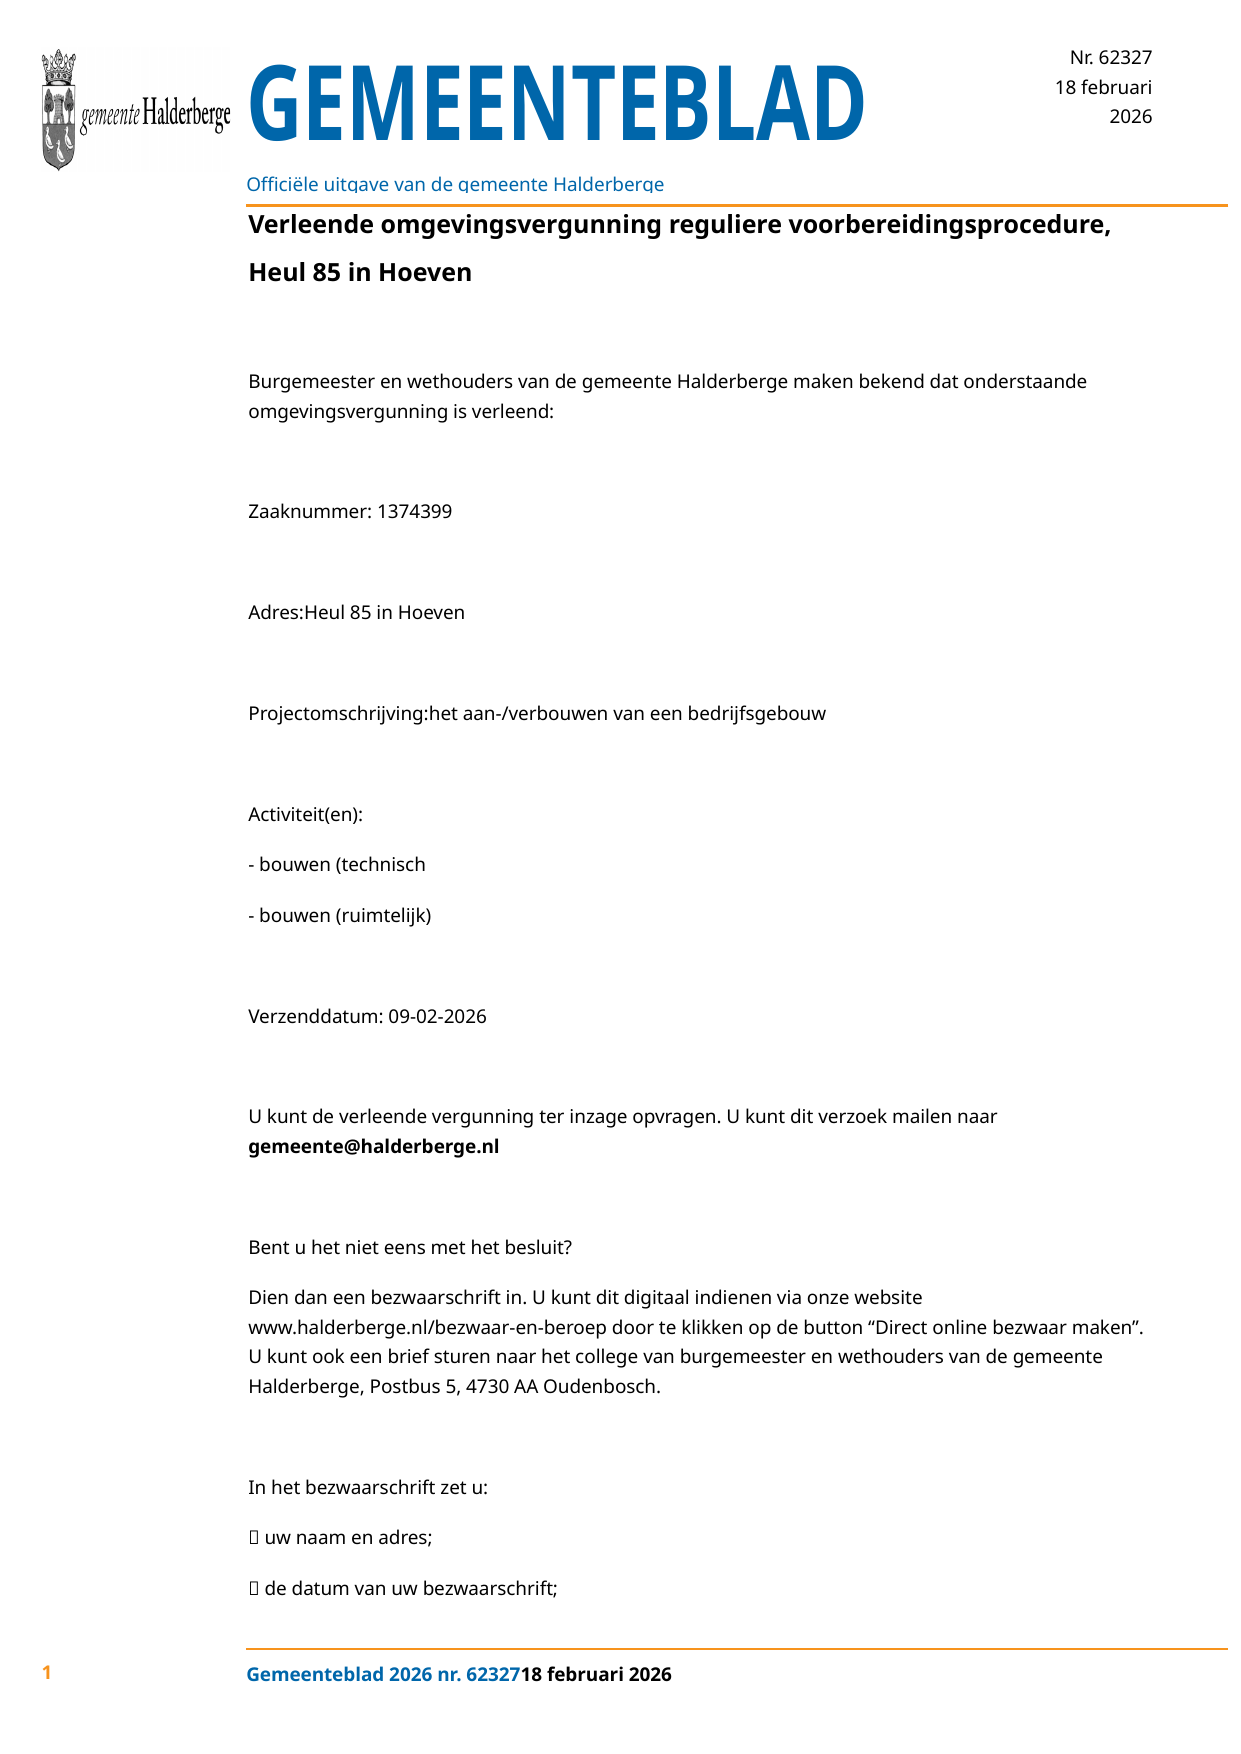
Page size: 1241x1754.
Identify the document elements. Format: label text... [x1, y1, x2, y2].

text - bouwen (technisch [248, 852, 1152, 877]
text Verleende omgevingsvergunning reguliere voorbereidingsprocedure, Heul 85 in Hoeven [248, 207, 1152, 288]
text Bent u het niet eens met het besluit? [248, 1234, 1152, 1260]
text Dien dan een bezwaarschrift in. U kunt dit digitaal indienen via onze website www.halderberge.nl/bezwaar-en-beroep door te klikken op de button “Direct online bezwaar maken”. U kunt ook een brief sturen naar het college van burgemeester en wethouders van de gemeente Halderberge, Postbus 5, 4730 AA Oudenbosch. [248, 1284, 1152, 1399]
text Zaaknummer: 1374399 [248, 499, 1152, 524]
picture [41, 47, 231, 172]
text Verzenddatum: 09-02-2026 [248, 1003, 1152, 1029]
text Projectomschrijving:het aan-/verbouwen van een bedrijfsgebouw [248, 700, 1152, 726]
text In het bezwaarschrift zet u: [248, 1474, 1152, 1500]
text Burgemeester en wethouders van de gemeente Halderberge maken bekend dat onderstaande omgevingsvergunning is verleend: [248, 368, 1152, 424]
text U kunt de verleende vergunning ter inzage opvragen. U kunt dit verzoek mailen naar gemeente@halderberge.nl [248, 1104, 1152, 1159]
text Activiteit(en): [248, 801, 1152, 827]
text  de datum van uw bezwaarschrift; [248, 1575, 1152, 1601]
text Adres:Heul 85 in Hoeven [248, 599, 1152, 625]
text  uw naam en adres; [248, 1524, 1152, 1550]
text - bouwen (ruimtelijk) [248, 902, 1152, 928]
